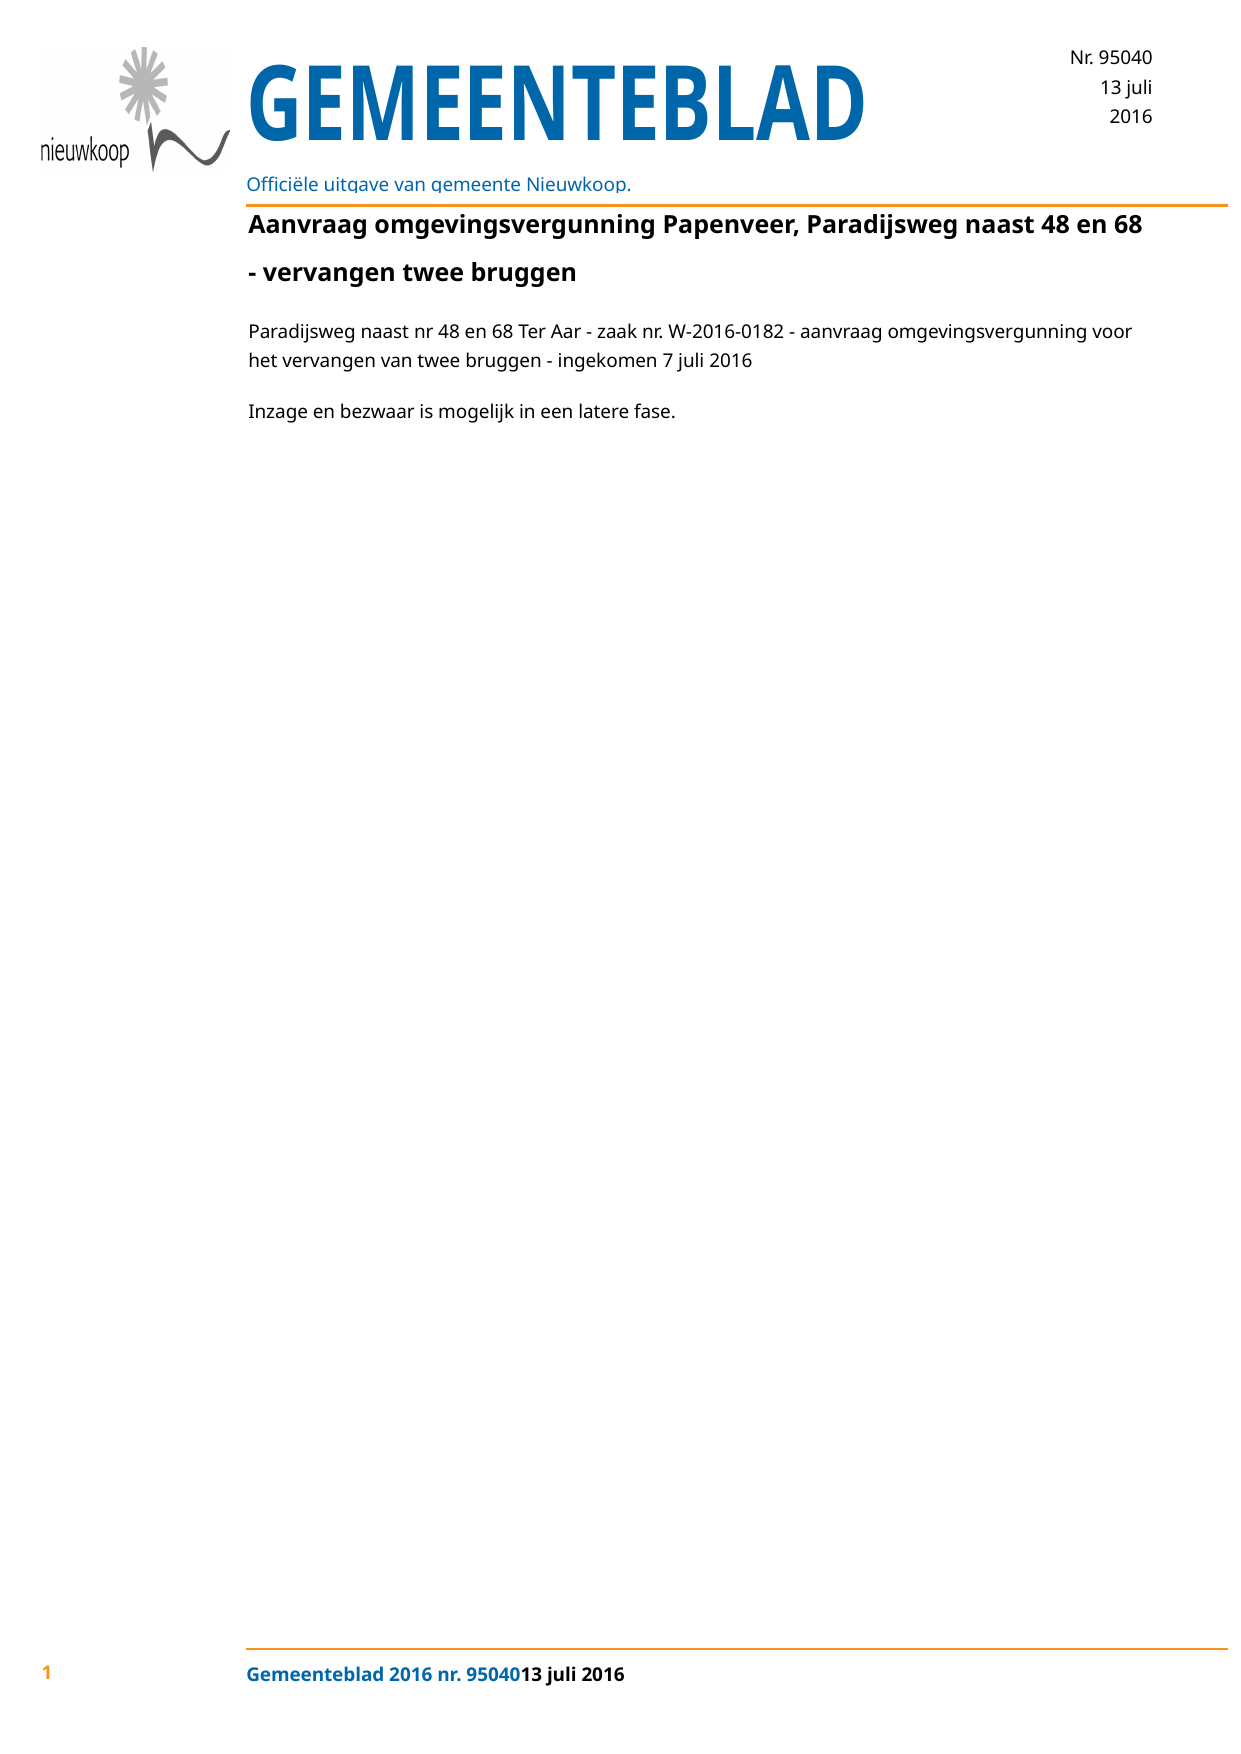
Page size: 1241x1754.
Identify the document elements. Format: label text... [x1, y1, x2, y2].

text Paradijsweg naast nr 48 en 68 Ter Aar - zaak nr. W-2016-0182 - aanvraag omgevingsvergunning voor het vervangen van twee bruggen - ingekomen 7 juli 2016 [248, 318, 1152, 373]
text Inzage en bezwaar is mogelijk in een latere fase. [248, 398, 1152, 424]
picture [41, 47, 231, 172]
text Aanvraag omgevingsvergunning Papenveer, Paradijsweg naast 48 en 68 - vervangen twee bruggen [248, 207, 1152, 288]
